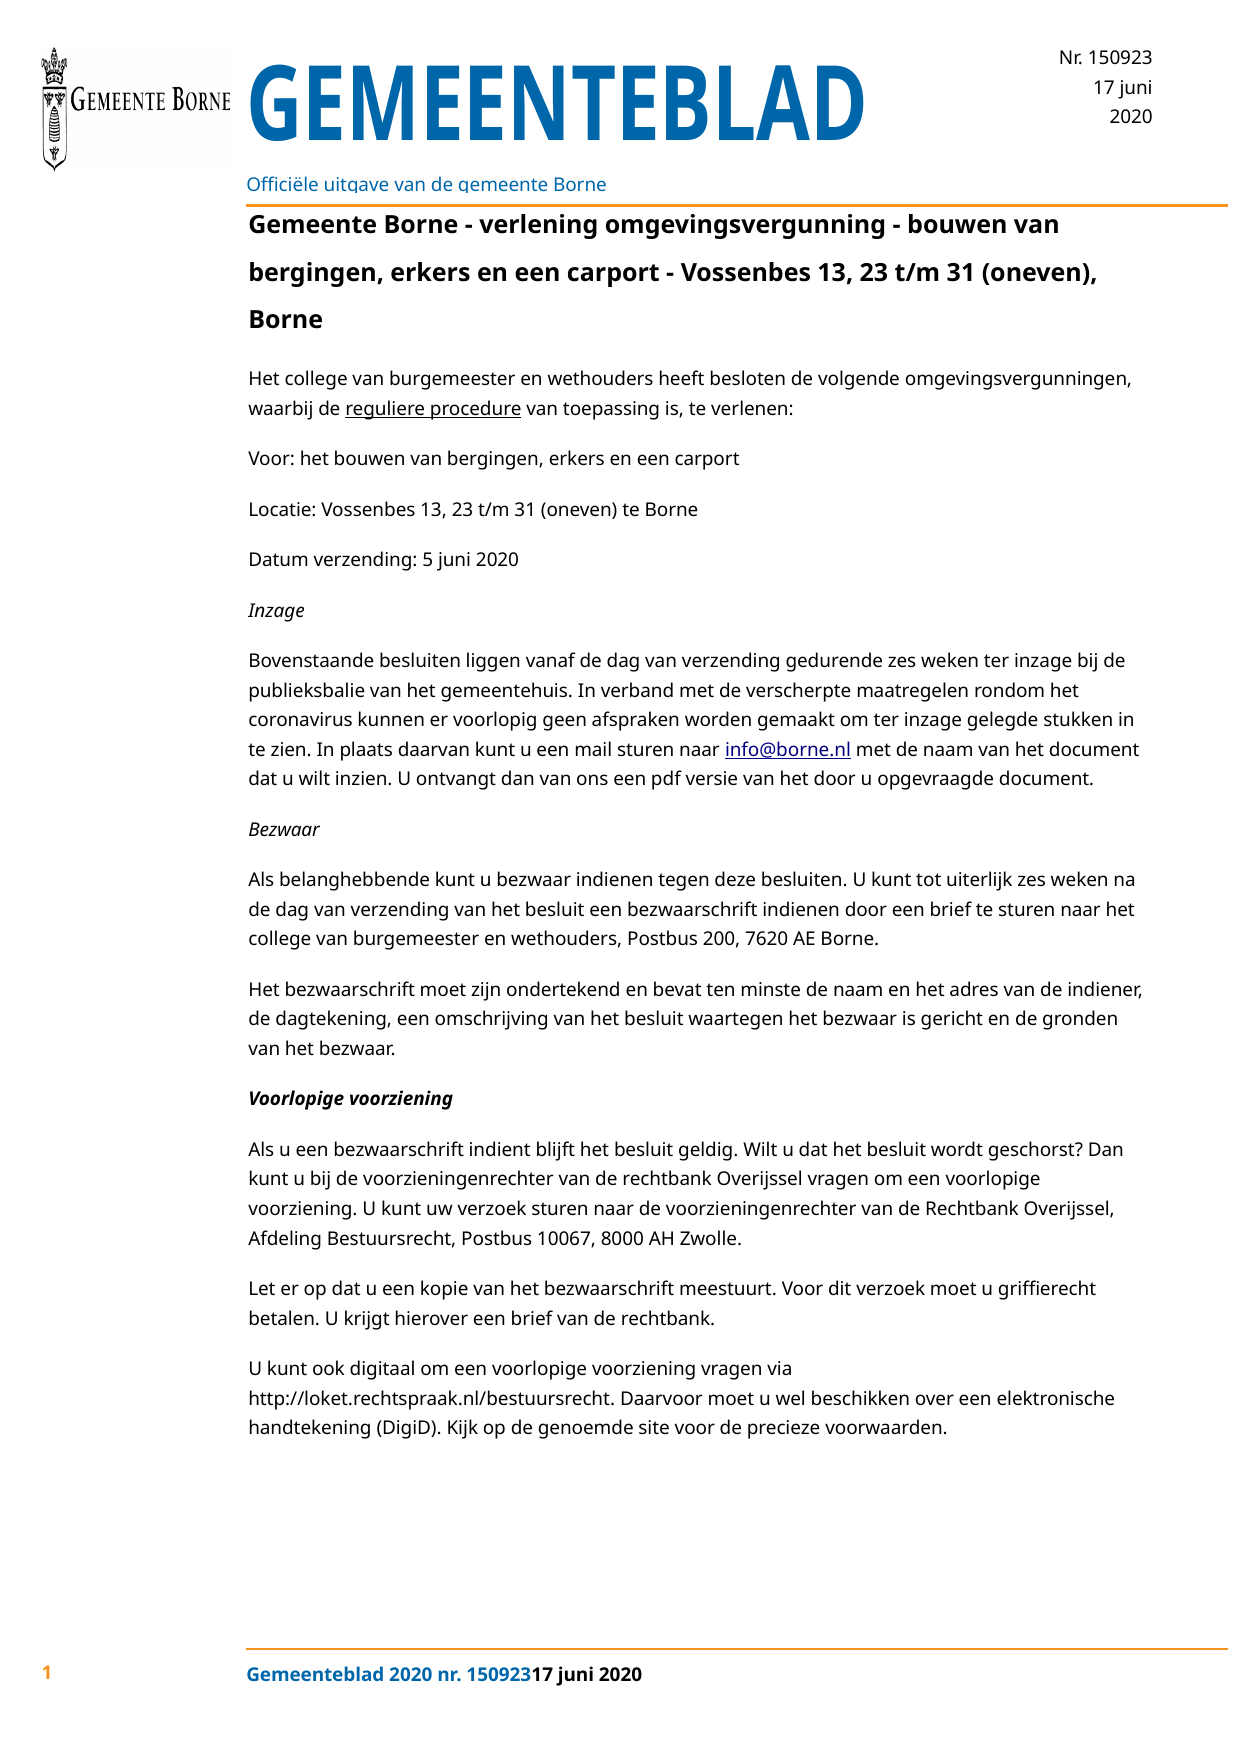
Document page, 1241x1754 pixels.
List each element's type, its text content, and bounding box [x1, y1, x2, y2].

text Als belanghebbende kunt u bezwaar indienen tegen deze besluiten. U kunt tot uiterlijk zes weken na de dag van verzending van het besluit een bezwaarschrift indienen door een brief te sturen naar het college van burgemeester en wethouders, Postbus 200, 7620 AE Borne. [248, 866, 1152, 951]
text Gemeente Borne - verlening omgevingsvergunning - bouwen van bergingen, erkers en een carport - Vossenbes 13, 23 t/m 31 (oneven), Borne [248, 207, 1152, 336]
text Let er op dat u een kopie van het bezwaarschrift meestuurt. Voor dit verzoek moet u griffierecht betalen. U krijgt hierover een brief van de rechtbank. [248, 1275, 1152, 1330]
text Het bezwaarschrift moet zijn ondertekend en bevat ten minste de naam en het adres van de indiener, de dagtekening, een omschrijving van het besluit waartegen het bezwaar is gericht en de gronden van het bezwaar. [248, 976, 1152, 1061]
text Bovenstaande besluiten liggen vanaf de dag van verzending gedurende zes weken ter inzage bij de publieksbalie van het gemeentehuis. In verband met de verscherpte maatregelen rondom het coronavirus kunnen er voorlopig geen afspraken worden gemaakt om ter inzage gelegde stukken in te zien. In plaats daarvan kunt u een mail sturen naar info@borne.nl met de naam van het document dat u wilt inzien. U ontvangt dan van ons een pdf versie van het door u opgevraagde document. [248, 647, 1152, 791]
text Datum verzending: 5 juni 2020 [248, 546, 1152, 572]
text U kunt ook digitaal om een voorlopige voorziening vragen via http://loket.rechtspraak.nl/bestuursrecht. Daarvoor moet u wel beschikken over een elektronische handtekening (DigiD). Kijk op de genoemde site voor de precieze voorwaarden. [248, 1355, 1152, 1440]
text Als u een bezwaarschrift indient blijft het besluit geldig. Wilt u dat het besluit wordt geschorst? Dan kunt u bij de voorzieningenrechter van de rechtbank Overijssel vragen om een voorlopige voorziening. U kunt uw verzoek sturen naar de voorzieningenrechter van de Rechtbank Overijssel, Afdeling Bestuursrecht, Postbus 10067, 8000 AH Zwolle. [248, 1136, 1152, 1250]
text Inzage [248, 597, 1152, 622]
text Voor: het bouwen van bergingen, erkers en een carport [248, 446, 1152, 471]
picture [41, 47, 231, 172]
text Locatie: Vossenbes 13, 23 t/m 31 (oneven) te Borne [248, 496, 1152, 522]
text Het college van burgemeester en wethouders heeft besloten de volgende omgevingsvergunningen, waarbij de reguliere procedure van toepassing is, te verlenen: [248, 366, 1152, 421]
text Bezwaar [248, 816, 1152, 842]
text Voorlopige voorziening [248, 1086, 1152, 1111]
